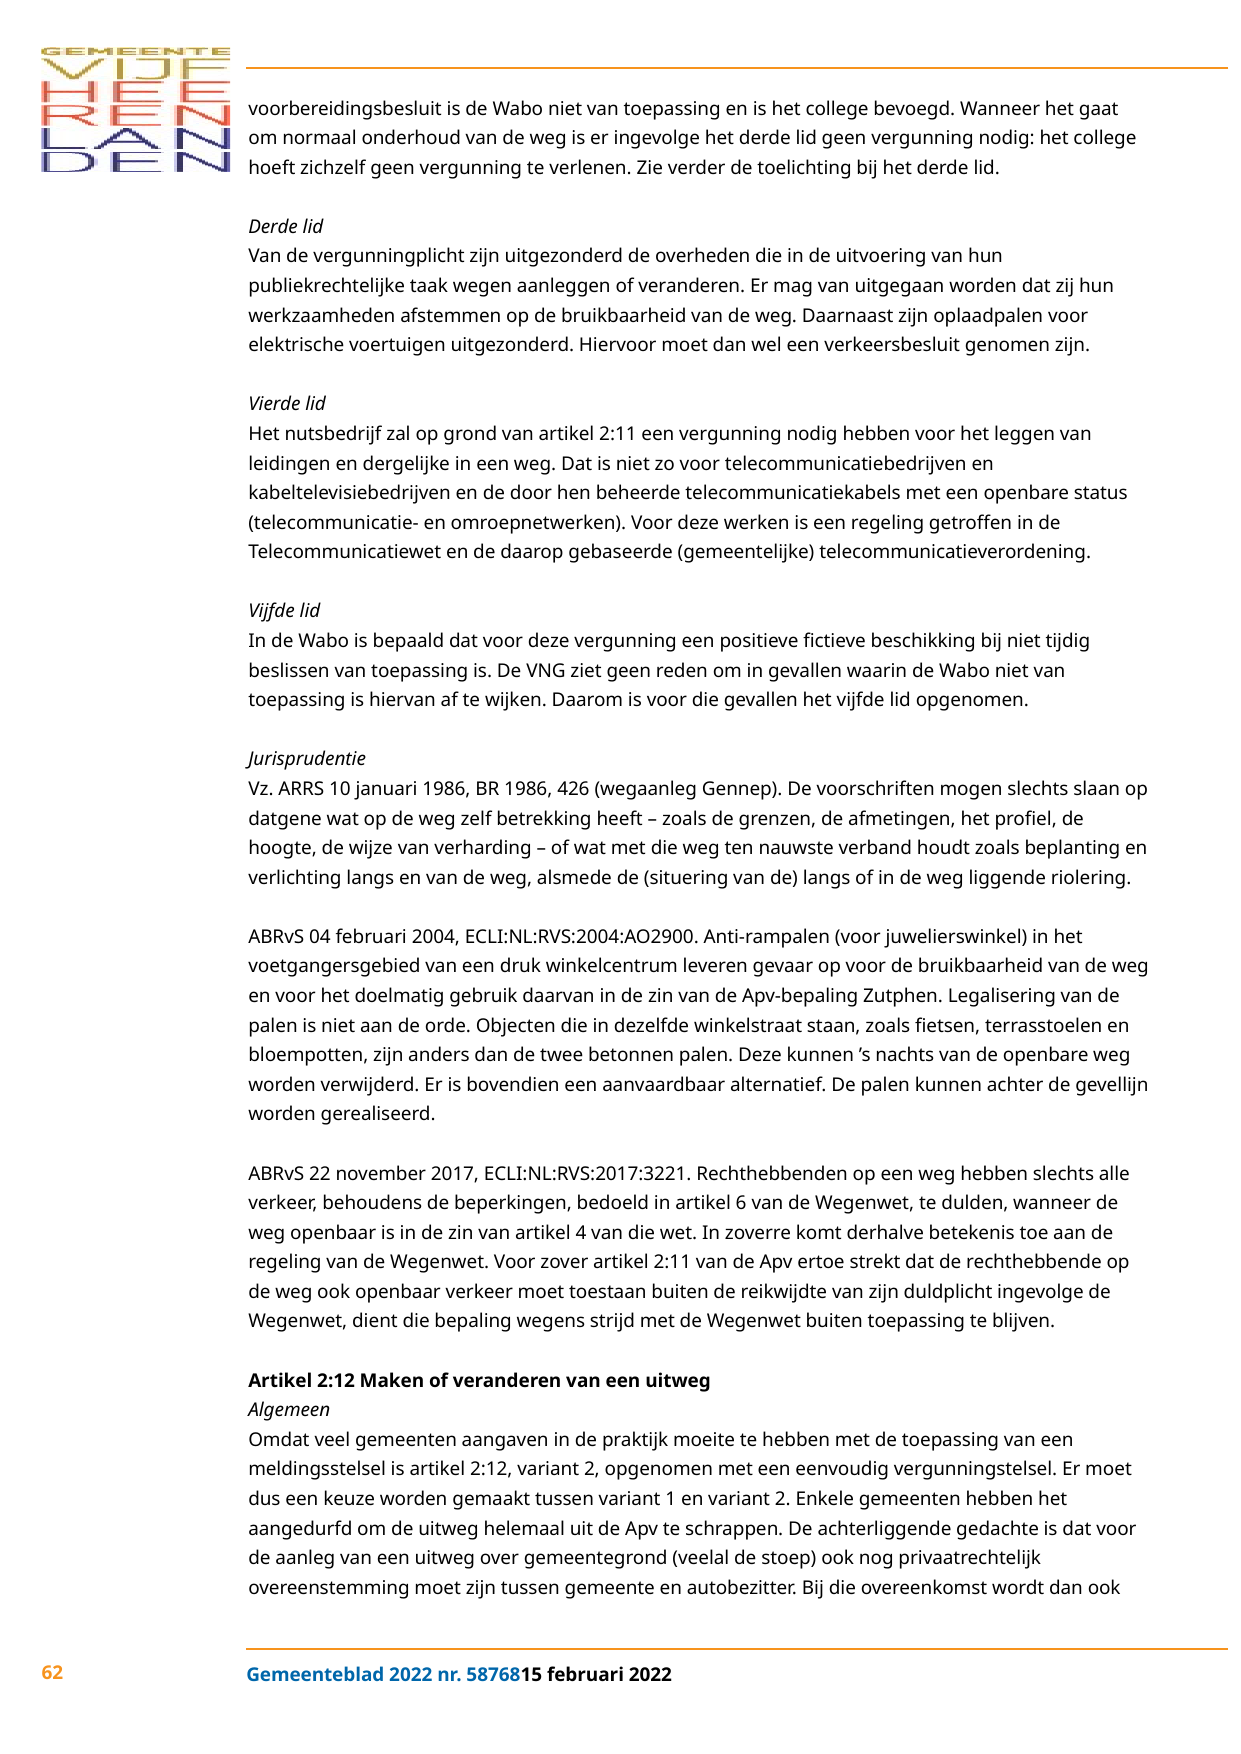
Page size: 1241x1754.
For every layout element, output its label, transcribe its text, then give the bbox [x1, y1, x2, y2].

text ABRvS 22 november 2017, ECLI:NL:RVS:2017:3221. Rechthebbenden op een weg hebben slechts alle verkeer, behoudens de beperkingen, bedoeld in artikel 6 van de Wegenwet, te dulden, wanneer de weg openbaar is in de zin van artikel 4 van die wet. In zoverre komt derhalve betekenis toe aan de regeling van de Wegenwet. Voor zover artikel 2:11 van de Apv ertoe strekt dat de rechthebbende op de weg ook openbaar verkeer moet toestaan buiten de reikwijdte van zijn duldplicht ingevolge de Wegenwet, dient die bepaling wegens strijd met de Wegenwet buiten toepassing te blijven. [248, 1160, 1152, 1333]
text Jurisprudentie [248, 746, 1152, 771]
text ABRvS 04 februari 2004, ECLI:NL:RVS:2004:AO2900. Anti-rampalen (voor juwelierswinkel) in het voetgangersgebied van een druk winkelcentrum leveren gevaar op voor de bruikbaarheid van de weg en voor het doelmatig gebruik daarvan in de zin van de Apv-bepaling Zutphen. Legalisering van de palen is niet aan de orde. Objecten die in dezelfde winkelstraat staan, zoals fietsen, terrasstoelen en bloempotten, zijn anders dan de twee betonnen palen. Deze kunnen ’s nachts van de openbare weg worden verwijderd. Er is bovendien een aanvaardbaar alternatief. De palen kunnen achter de gevellijn worden gerealiseerd. [248, 923, 1152, 1126]
text Vz. ARRS 10 januari 1986, BR 1986, 426 (wegaanleg Gennep). De voorschriften mogen slechts slaan op datgene wat op de weg zelf betrekking heeft – zoals de grenzen, de afmetingen, het profiel, de hoogte, de wijze van verharding – of wat met die weg ten nauwste verband houdt zoals beplanting en verlichting langs en van de weg, alsmede de (situering van de) langs of in de weg liggende riolering. [248, 775, 1152, 890]
text voorbereidingsbesluit is de Wabo niet van toepassing en is het college bevoegd. Wanneer het gaat om normaal onderhoud van de weg is er ingevolge het derde lid geen vergunning nodig: het college hoeft zichzelf geen vergunning te verlenen. Zie verder de toelichting bij het derde lid. [248, 95, 1152, 180]
text Vierde lid [248, 391, 1152, 416]
text Algemeen [248, 1396, 1152, 1422]
text Artikel 2:12 Maken of veranderen van een uitweg [248, 1367, 1152, 1393]
text Vijfde lid [248, 598, 1152, 623]
text In de Wabo is bepaald dat voor deze vergunning een positieve fictieve beschikking bij niet tijdig beslissen van toepassing is. De VNG ziet geen reden om in gevallen waarin de Wabo niet van toepassing is hiervan af te wijken. Daarom is voor die gevallen het vijfde lid opgenomen. [248, 627, 1152, 712]
text Omdat veel gemeenten aangaven in de praktijk moeite te hebben met de toepassing van een meldingsstelsel is artikel 2:12, variant 2, opgenomen met een eenvoudig vergunningstelsel. Er moet dus een keuze worden gemaakt tussen variant 1 en variant 2. Enkele gemeenten hebben het aangedurfd om de uitweg helemaal uit de Apv te schrappen. De achterliggende gedachte is dat voor de aanleg van een uitweg over gemeentegrond (veelal de stoep) ook nog privaatrechtelijk overeenstemming moet zijn tussen gemeente en autobezitter. Bij die overeenkomst wordt dan ook [248, 1426, 1152, 1600]
text Derde lid [248, 213, 1152, 239]
text Van de vergunningplicht zijn uitgezonderd de overheden die in de uitvoering van hun publiekrechtelijke taak wegen aanleggen of veranderen. Er mag van uitgegaan worden dat zij hun werkzaamheden afstemmen op de bruikbaarheid van de weg. Daarnaast zijn oplaadpalen voor elektrische voertuigen uitgezonderd. Hiervoor moet dan wel een verkeersbesluit genomen zijn. [248, 243, 1152, 357]
picture [41, 47, 231, 172]
text Het nutsbedrijf zal op grond van artikel 2:11 een vergunning nodig hebben voor het leggen van leidingen en dergelijke in een weg. Dat is niet zo voor telecommunicatiebedrijven en kabeltelevisiebedrijven en de door hen beheerde telecommunicatiekabels met een openbare status (telecommunicatie- en omroepnetwerken). Voor deze werken is een regeling getroffen in de Telecommunicatiewet en de daarop gebaseerde (gemeentelijke) telecommunicatieverordening. [248, 420, 1152, 564]
